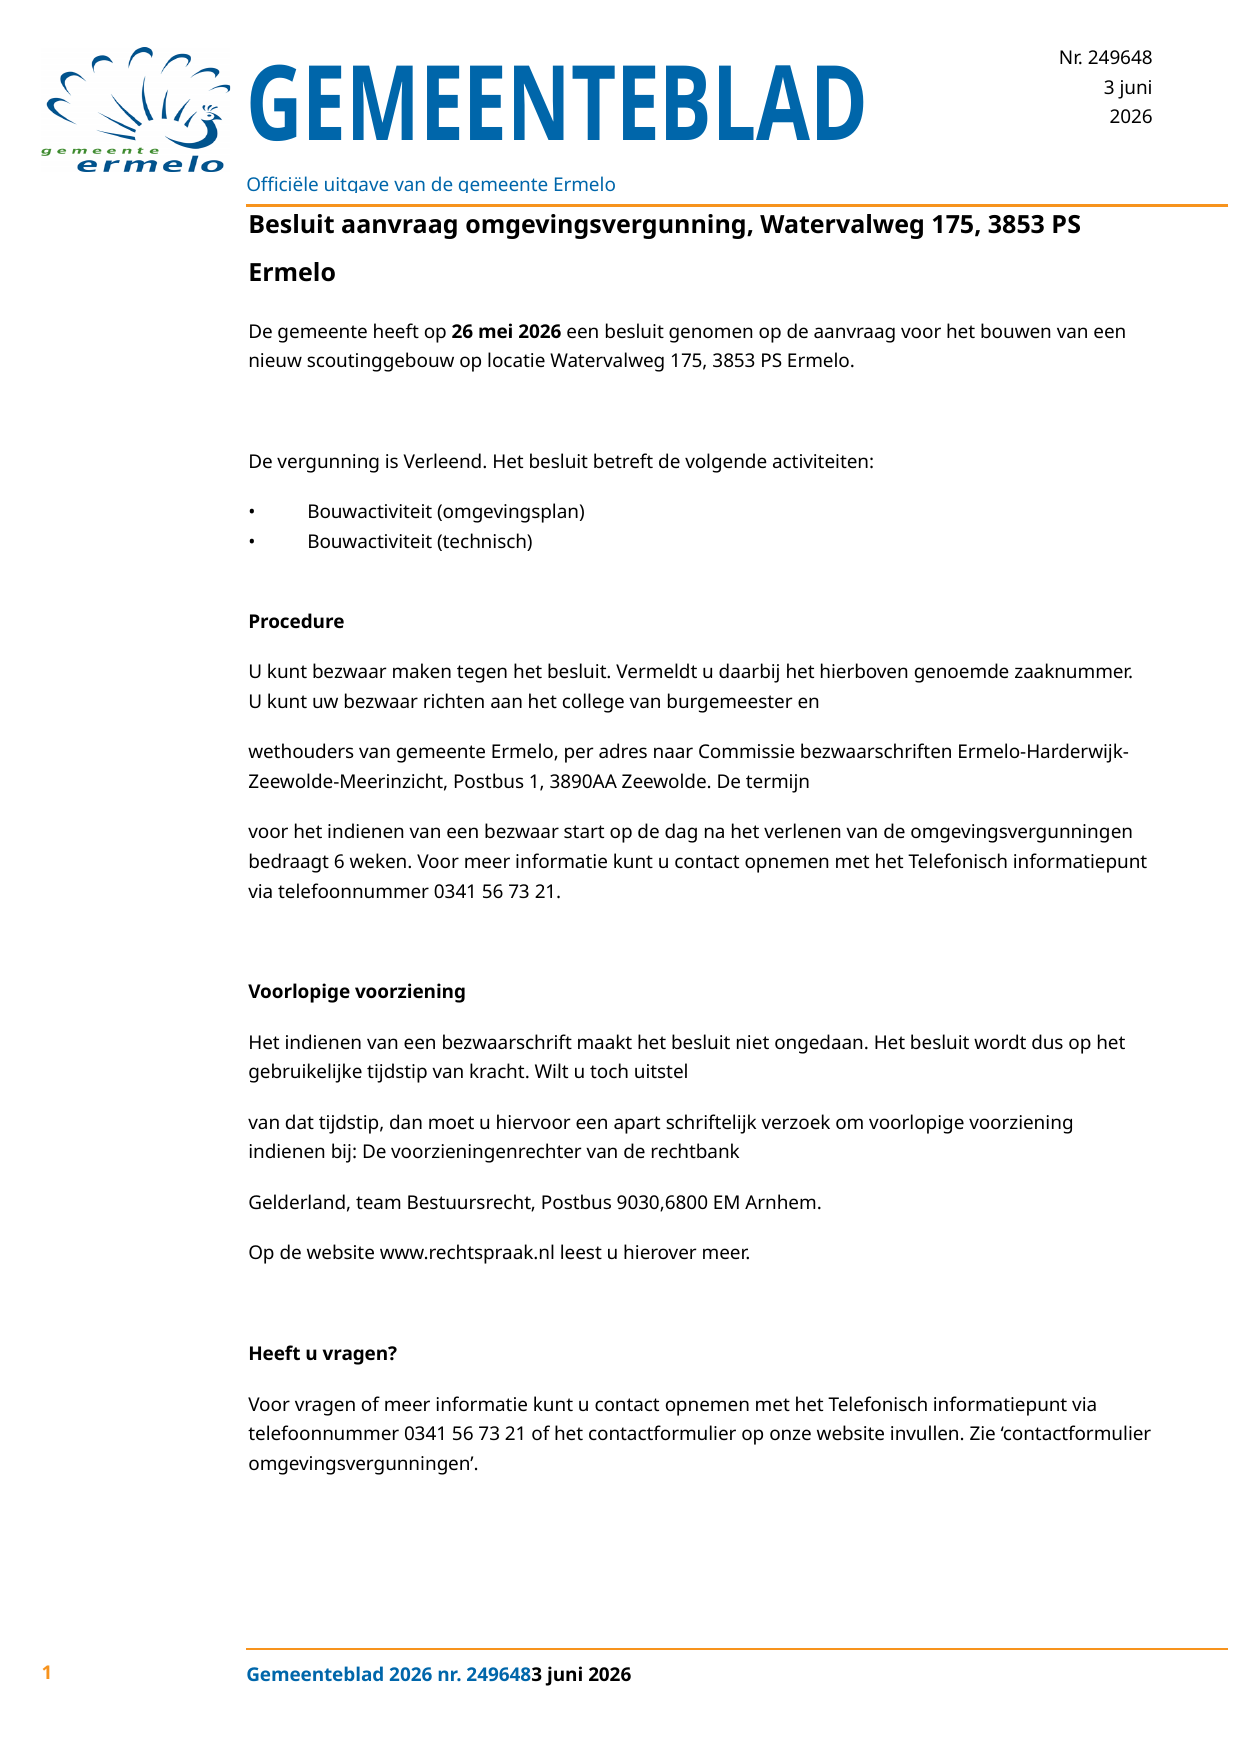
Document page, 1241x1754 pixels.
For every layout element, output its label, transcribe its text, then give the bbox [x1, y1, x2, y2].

list Bouwactiviteit (omgevingsplan) [248, 499, 1152, 524]
text Het indienen van een bezwaarschrift maakt het besluit niet ongedaan. Het besluit wordt dus op het gebruikelijke tijdstip van kracht. Wilt u toch uitstel [248, 1029, 1152, 1084]
text Besluit aanvraag omgevingsvergunning, Watervalweg 175, 3853 PS Ermelo [248, 207, 1152, 288]
text Procedure [248, 608, 1152, 634]
text De vergunning is Verleend. Het besluit betreft de volgende activiteiten: [248, 448, 1152, 474]
text Gelderland, team Bestuursrecht, Postbus 9030,6800 EM Arnhem. [248, 1189, 1152, 1215]
text Heeft u vragen? [248, 1340, 1152, 1366]
text De gemeente heeft op 26 mei 2026 een besluit genomen op de aanvraag voor het bouwen van een nieuw scoutinggebouw op locatie Watervalweg 175, 3853 PS Ermelo. [248, 318, 1152, 373]
text Voorlopige voorziening [248, 979, 1152, 1004]
picture [41, 47, 231, 172]
text voor het indienen van een bezwaar start op de dag na het verlenen van de omgevingsvergunningen bedraagt 6 weken. Voor meer informatie kunt u contact opnemen met het Telefonisch informatiepunt via telefoonnummer 0341 56 73 21. [248, 819, 1152, 904]
list Bouwactiviteit (technisch) [248, 528, 1152, 554]
text van dat tijdstip, dan moet u hiervoor een apart schriftelijk verzoek om voorlopige voorziening indienen bij: De voorzieningenrechter van de rechtbank [248, 1109, 1152, 1164]
text wethouders van gemeente Ermelo, per adres naar Commissie bezwaarschriften Ermelo-Harderwijk-Zeewolde-Meerinzicht, Postbus 1, 3890AA Zeewolde. De termijn [248, 739, 1152, 794]
text Voor vragen of meer informatie kunt u contact opnemen met het Telefonisch informatiepunt via telefoonnummer 0341 56 73 21 of het contactformulier op onze website invullen. Zie ‘contactformulier omgevingsvergunningen’. [248, 1391, 1152, 1476]
text U kunt bezwaar maken tegen het besluit. Vermeldt u daarbij het hierboven genoemde zaaknummer. U kunt uw bezwaar richten aan het college van burgemeester en [248, 659, 1152, 714]
text Op de website www.rechtspraak.nl leest u hierover meer. [248, 1239, 1152, 1265]
